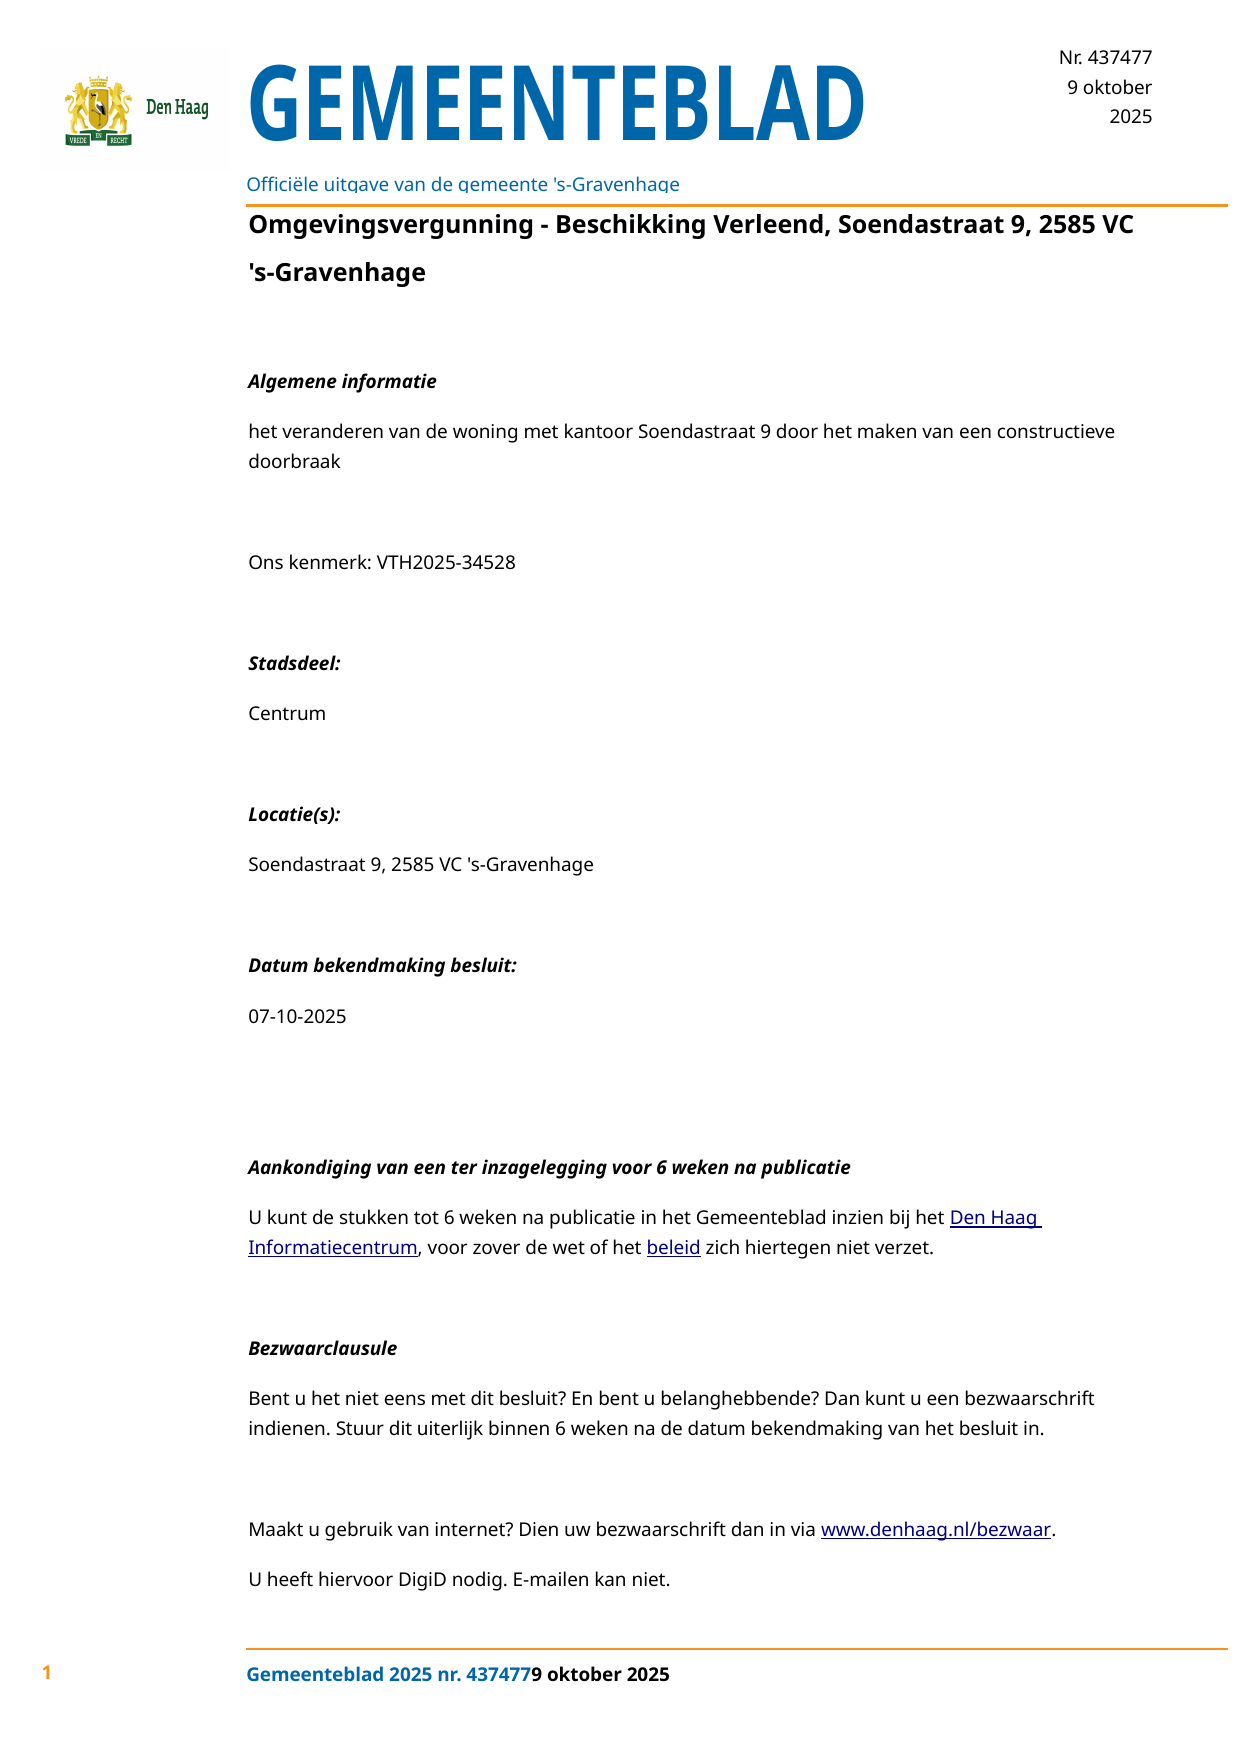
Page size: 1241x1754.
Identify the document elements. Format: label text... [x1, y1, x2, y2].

text het veranderen van de woning met kantoor Soendastraat 9 door het maken van een constructieve doorbraak [248, 419, 1152, 474]
text Locatie(s): [248, 801, 1152, 827]
text Stadsdeel: [248, 650, 1152, 676]
text Algemene informatie [248, 368, 1152, 394]
text U heeft hiervoor DigiD nodig. E-mailen kan niet. [248, 1566, 1152, 1592]
text Maakt u gebruik van internet? Dien uw bezwaarschrift dan in via www.denhaag.nl/bezwaar. [248, 1516, 1152, 1542]
text Omgevingsvergunning - Beschikking Verleend, Soendastraat 9, 2585 VC 's-Gravenhage [248, 207, 1152, 288]
text Ons kenmerk: VTH2025-34528 [248, 549, 1152, 575]
text Bezwaarclausule [248, 1335, 1152, 1361]
picture [41, 47, 231, 172]
text Datum bekendmaking besluit: [248, 952, 1152, 978]
text U kunt de stukken tot 6 weken na publicatie in het Gemeenteblad inzien bij het Den Haag Informatiecentrum, voor zover de wet of het beleid zich hiertegen niet verzet. [248, 1204, 1152, 1260]
text Centrum [248, 700, 1152, 726]
text Soendastraat 9, 2585 VC 's-Gravenhage [248, 852, 1152, 877]
text 07-10-2025 [248, 1003, 1152, 1029]
text Bent u het niet eens met dit besluit? En bent u belanghebbende? Dan kunt u een bezwaarschrift indienen. Stuur dit uiterlijk binnen 6 weken na de datum bekendmaking van het besluit in. [248, 1385, 1152, 1441]
text Aankondiging van een ter inzagelegging voor 6 weken na publicatie [248, 1154, 1152, 1180]
